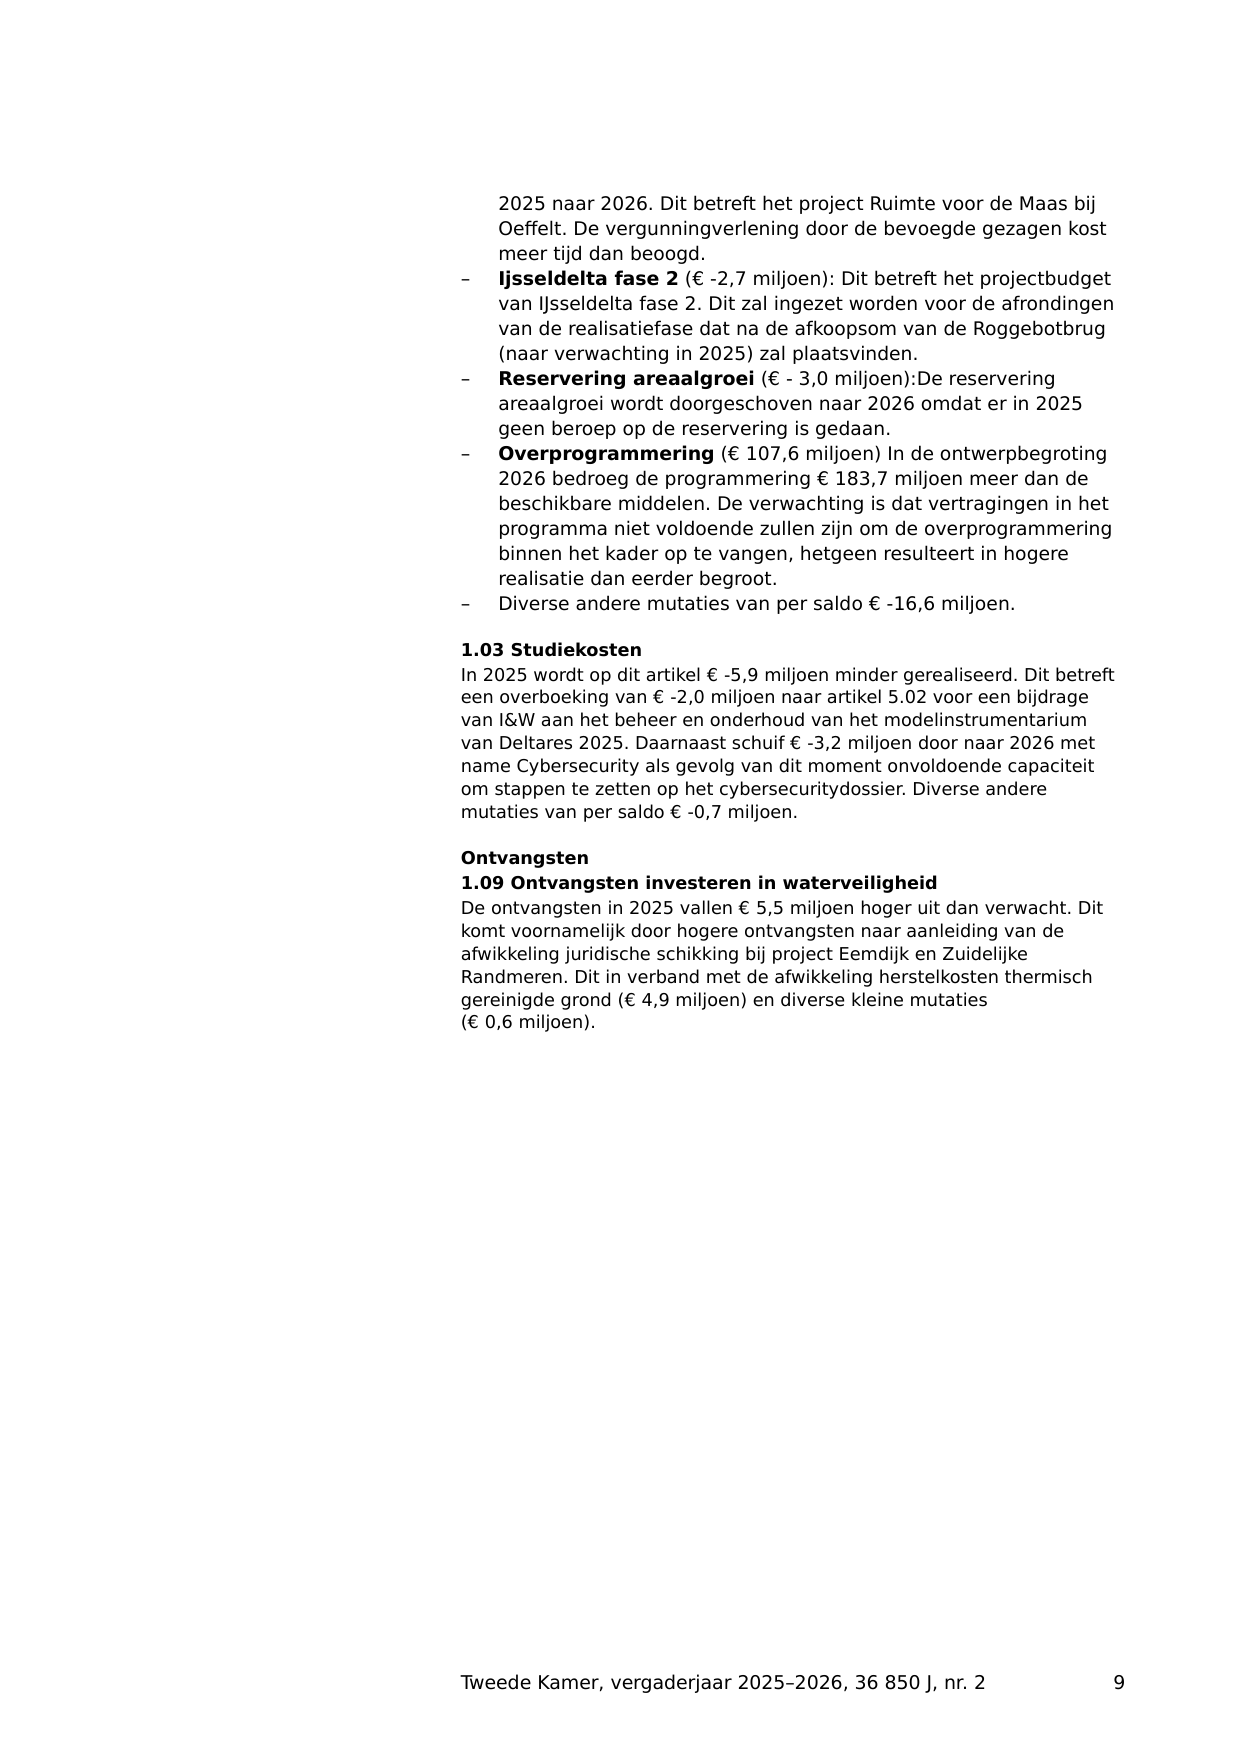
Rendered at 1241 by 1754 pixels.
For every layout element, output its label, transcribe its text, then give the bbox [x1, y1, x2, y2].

text Ontvangsten [461, 846, 1125, 869]
text 1.03 Studiekosten [461, 638, 1125, 661]
list Reservering areaalgroei (€ - 3,0 miljoen):De reservering areaalgroei wordt doorgeschoven naar 2026 omdat er in 2025 geen beroep op de reservering is gedaan. [461, 366, 1125, 441]
text 1.09 Ontvangsten investeren in waterveiligheid [461, 871, 1125, 894]
list 2025 naar 2026. Dit betreft het project Ruimte voor de Maas bij Oeffelt. De vergunningverlening door de bevoegde gezagen kost meer tijd dan beoogd. [461, 191, 1125, 266]
text De ontvangsten in 2025 vallen € 5,5 miljoen hoger uit dan verwacht. Dit komt voornamelijk door hogere ontvangsten naar aanleiding van de afwikkeling juridische schikking bij project Eemdijk en Zuidelijke Randmeren. Dit in verband met de afwikkeling herstelkosten thermisch gereinigde grond (€ 4,9 miljoen) en diverse kleine mutaties (€ 0,6 miljoen). [461, 896, 1125, 1033]
list Overprogrammering (€ 107,6 miljoen) In de ontwerpbegroting 2026 bedroeg de programmering € 183,7 miljoen meer dan de beschikbare middelen. De verwachting is dat vertragingen in het programma niet voldoende zullen zijn om de overprogrammering binnen het kader op te vangen, hetgeen resulteert in hogere realisatie dan eerder begroot. [461, 441, 1125, 591]
text In 2025 wordt op dit artikel € -5,9 miljoen minder gerealiseerd. Dit betreft een overboeking van € -2,0 miljoen naar artikel 5.02 voor een bijdrage van I&W aan het beheer en onderhoud van het modelinstrumentarium van Deltares 2025. Daarnaast schuif € -3,2 miljoen door naar 2026 met name Cybersecurity als gevolg van dit moment onvoldoende capaciteit om stappen te zetten op het cybersecuritydossier. Diverse andere mutaties van per saldo € -0,7 miljoen. [461, 663, 1125, 823]
list Diverse andere mutaties van per saldo € -16,6 miljoen. [461, 591, 1125, 616]
list Ijsseldelta fase 2 (€ -2,7 miljoen): Dit betreft het projectbudget van IJsseldelta fase 2. Dit zal ingezet worden voor de afrondingen van de realisatiefase dat na de afkoopsom van de Roggebotbrug (naar verwachting in 2025) zal plaatsvinden. [461, 266, 1125, 366]
